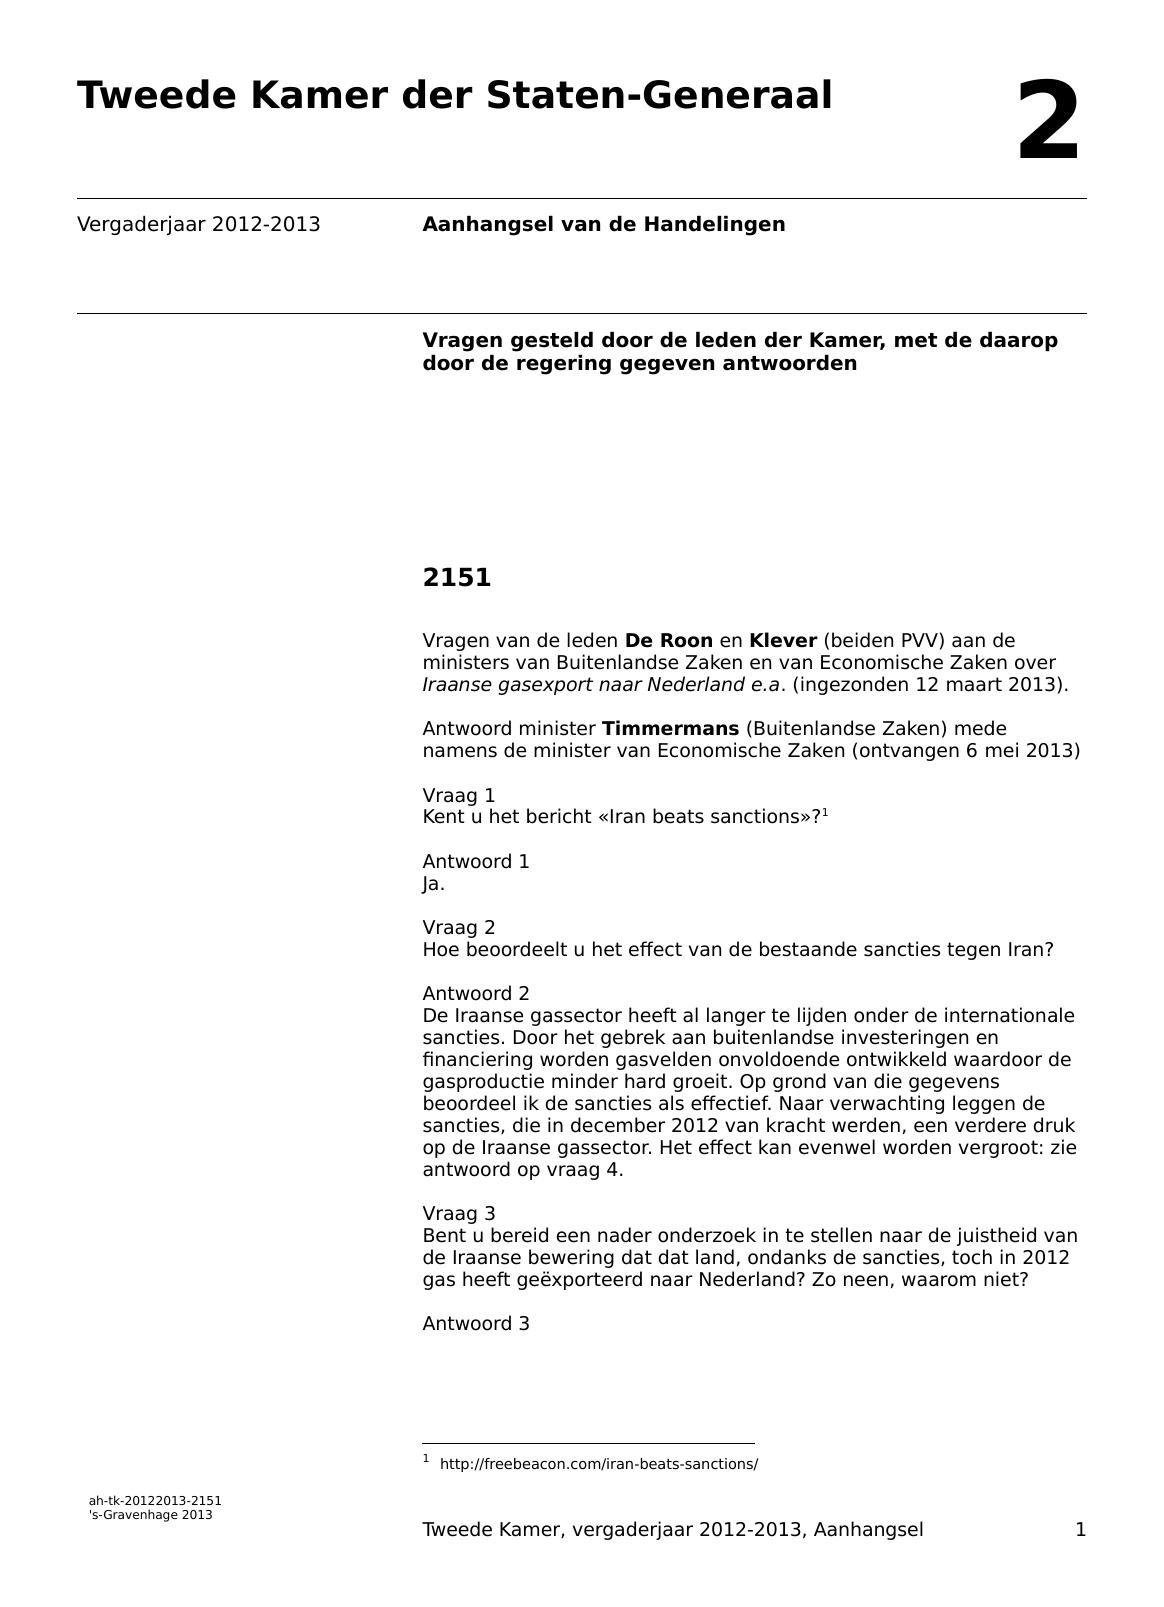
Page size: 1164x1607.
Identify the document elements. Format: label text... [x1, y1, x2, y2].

table_cell Aanhangsel van de Handelingen [422, 199, 1087, 313]
text Antwoord minister Timmermans (Buitenlandse Zaken) mede namens de minister van Economische Zaken (ontvangen 6 mei 2013) [422, 718, 1087, 762]
text Antwoord 2 [422, 983, 1087, 1005]
text Vraag 1 [422, 784, 1087, 806]
text Kent u het bericht «Iran beats sanctions»? [422, 806, 1087, 828]
table_cell Vergaderjaar 2012-2013 [77, 199, 422, 313]
text http://freebeacon.com/iran-beats-sanctions/ [422, 1452, 1087, 1474]
text Ja. [422, 873, 1087, 894]
text Vragen van de leden De Roon en Klever (beiden PVV) aan de ministers van Buitenlandse Zaken en van Economische Zaken over Iraanse gasexport naar Nederland e.a. (ingezonden 12 maart 2013). [422, 630, 1087, 696]
text Antwoord 1 [422, 851, 1087, 873]
table_header Tweede Kamer der Staten-Generaal [77, 59, 886, 198]
text 2151 [422, 563, 1087, 592]
text Bent u bereid een nader onderzoek in te stellen naar de juistheid van de Iraanse bewering dat dat land, ondanks de sancties, toch in 2012 gas heeft geëxporteerd naar Nederland? Zo neen, waarom niet? [422, 1225, 1087, 1291]
table_cell Vragen gesteld door de leden der Kamer, met de daarop door de regering gegeven antwoorden [422, 314, 1087, 375]
table_cell [77, 314, 422, 375]
text De Iraanse gassector heeft al langer te lijden onder de internationale sancties. Door het gebrek aan buitenlandse investeringen en financiering worden gasvelden onvoldoende ontwikkeld waardoor de gasproductie minder hard groeit. Op grond van die gegevens beoordeel ik de sancties als effectief. Naar verwachting leggen de sancties, die in december 2012 van kracht werden, een verdere druk op de Iraanse gassector. Het effect kan evenwel worden vergroot: zie antwoord op vraag 4. [422, 1005, 1087, 1181]
text Vraag 2 [422, 917, 1087, 939]
text Antwoord 3 [422, 1313, 1087, 1335]
text Hoe beoordeelt u het effect van de bestaande sancties tegen Iran? [422, 939, 1087, 961]
text ah-tk-20122013-2151 [88, 1494, 323, 1508]
text 's-Gravenhage 2013 [88, 1508, 323, 1522]
text Vraag 3 [422, 1203, 1087, 1225]
table_header 2 [886, 59, 1087, 198]
